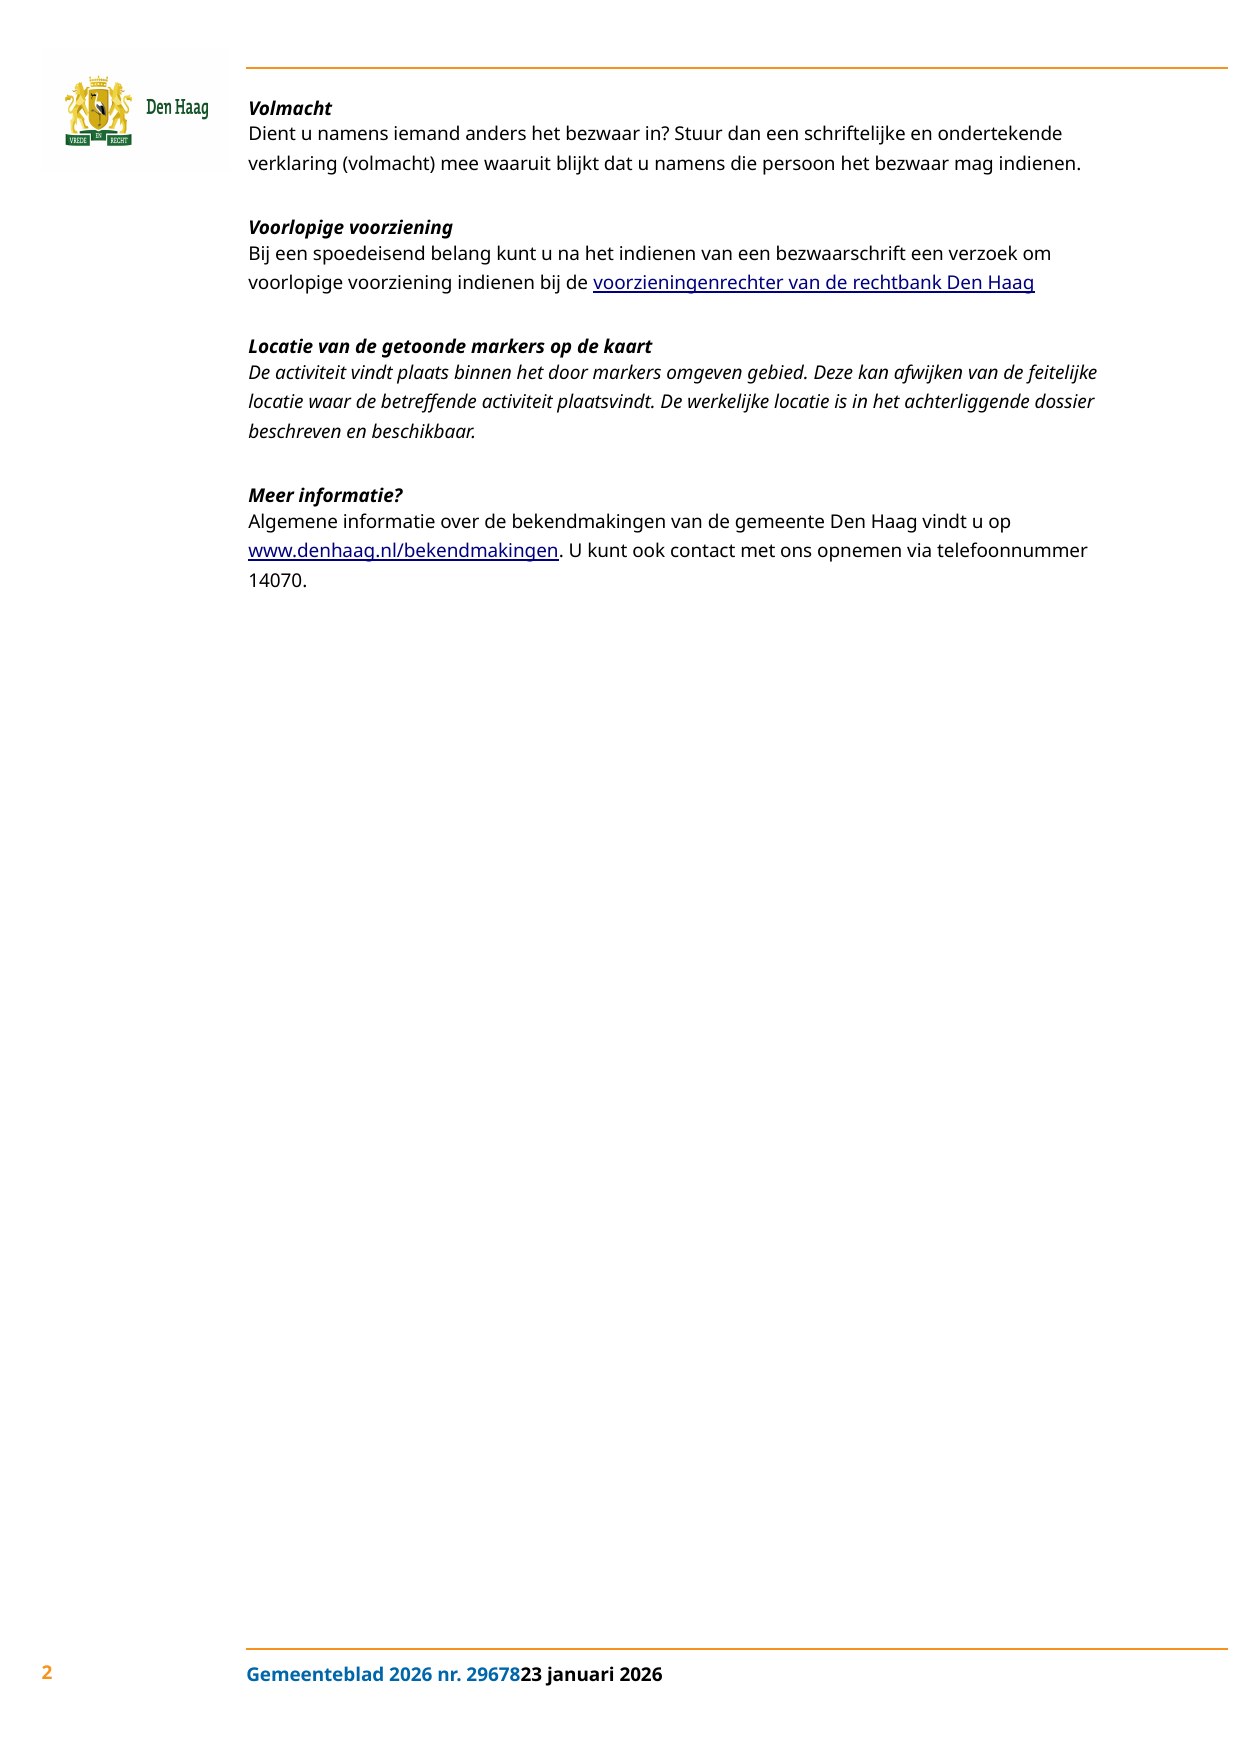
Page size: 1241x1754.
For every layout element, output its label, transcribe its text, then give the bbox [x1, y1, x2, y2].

text Algemene informatie over de bekendmakingen van de gemeente Den Haag vindt u op www.denhaag.nl/bekendmakingen. U kunt ook contact met ons opnemen via telefoonnummer 14070. [248, 508, 1152, 593]
text Voorlopige voorziening [248, 214, 1152, 240]
text Volmacht [248, 95, 1152, 121]
text Meer informatie? [248, 482, 1152, 508]
text Bij een spoedeisend belang kunt u na het indienen van een bezwaarschrift een verzoek om voorlopige voorziening indienen bij de voorzieningenrechter van de rechtbank Den Haag [248, 240, 1152, 295]
text Dient u namens iemand anders het bezwaar in? Stuur dan een schriftelijke en ondertekende verklaring (volmacht) mee waaruit blijkt dat u namens die persoon het bezwaar mag indienen. [248, 121, 1152, 176]
text Locatie van de getoonde markers op de kaart [248, 333, 1152, 359]
text De activiteit vindt plaats binnen het door markers omgeven gebied. Deze kan afwijken van de feitelijke locatie waar de betreffende activiteit plaatsvindt. De werkelijke locatie is in het achterliggende dossier beschreven en beschikbaar. [248, 359, 1152, 444]
picture [41, 47, 231, 172]
